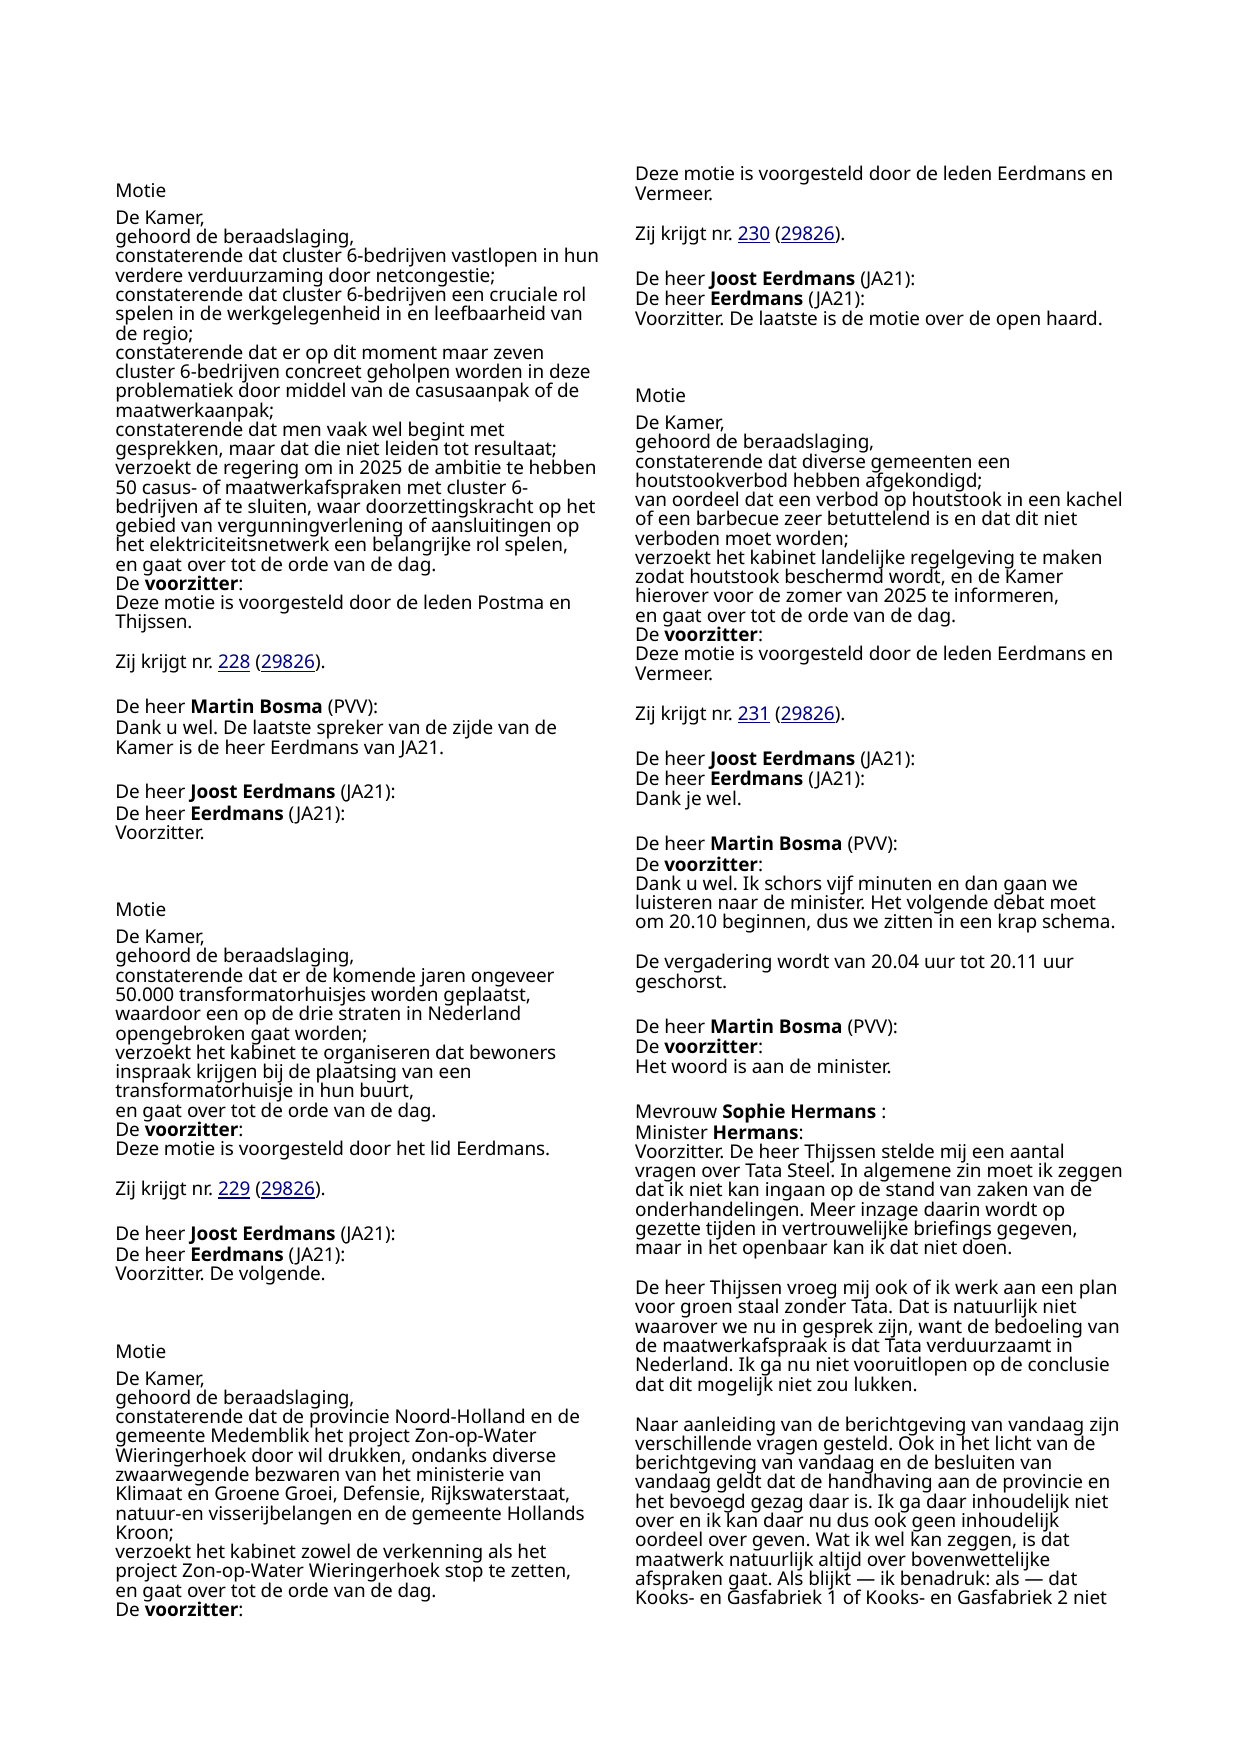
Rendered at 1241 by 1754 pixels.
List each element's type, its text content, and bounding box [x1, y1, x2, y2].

text Zij krijgt nr. 231 (29826). [635, 704, 1125, 724]
text De heer Thijssen vroeg mij ook of ik werk aan een plan voor groen staal zonder Tata. Dat is natuurlijk niet waarover we nu in gesprek zijn, want de bedoeling van de maatwerkafspraak is dat Tata verduurzaamt in Nederland. Ik ga nu niet vooruitlopen op de conclusie dat dit mogelijk niet zou lukken. [635, 1279, 1125, 1395]
text Mevrouw Sophie Hermans : [635, 1098, 1125, 1124]
text verzoekt het kabinet zowel de verkenning als het project Zon-op-Water Wieringerhoek stop te zetten, [115, 1543, 605, 1582]
text De heer Eerdmans (JA21): [115, 1246, 605, 1265]
text Deze motie is voorgesteld door de leden Eerdmans en Vermeer. [635, 165, 1125, 204]
text Voorzitter. De laatste is de motie over de open haard. [635, 310, 1125, 329]
text De Kamer, [115, 209, 605, 228]
text Minister Hermans: [635, 1124, 1125, 1143]
text constaterende dat men vaak wel begint met gesprekken, maar dat die niet leiden tot resultaat; [115, 421, 605, 459]
text Zij krijgt nr. 229 (29826). [115, 1180, 605, 1199]
text De Kamer, [635, 414, 1125, 433]
text Deze motie is voorgesteld door de leden Postma en Thijssen. [115, 594, 605, 633]
text De vergadering wordt van 20.04 uur tot 20.11 uur geschorst. [635, 953, 1125, 992]
text constaterende dat er de komende jaren ongeveer 50.000 transformatorhuisjes worden geplaatst, waardoor een op de drie straten in Nederland opengebroken gaat worden; [115, 967, 605, 1044]
text Voorzitter. [115, 824, 605, 843]
text Motie [115, 1338, 605, 1364]
text De heer Eerdmans (JA21): [635, 770, 1125, 790]
text Dank u wel. Ik schors vijf minuten en dan gaan we luisteren naar de minister. Het volgende debat moet om 20.10 beginnen, dus we zitten in een krap schema. [635, 875, 1125, 933]
text Naar aanleiding van de berichtgeving van vandaag zijn verschillende vragen gesteld. Ook in het licht van de berichtgeving van vandaag en de besluiten van vandaag geldt dat de handhaving aan de provincie en het bevoegd gezag daar is. Ik ga daar inhoudelijk niet over en ik kan daar nu dus ook geen inhoudelijk oordeel over geven. Wat ik wel kan zeggen, is dat maatwerk natuurlijk altijd over bovenwettelijke afspraken gaat. Als blijkt — ik benadruk: als — dat Kooks- en Gasfabriek 1 of Kooks- en Gasfabriek 2 niet [635, 1416, 1125, 1608]
text De heer Martin Bosma (PVV): [115, 694, 605, 719]
text gehoord de beraadslaging, [115, 947, 605, 967]
text Voorzitter. De heer Thijssen stelde mij een aantal vragen over Tata Steel. In algemene zin moet ik zeggen dat ik niet kan ingaan op de stand van zaken van de onderhandelingen. Meer inzage daarin wordt op gezette tijden in vertrouwelijke briefings gegeven, maar in het openbaar kan ik dat niet doen. [635, 1143, 1125, 1258]
text gehoord de beraadslaging, [115, 1389, 605, 1408]
text Het woord is aan de minister. [635, 1058, 1125, 1077]
text De voorzitter: [115, 1121, 605, 1140]
text De voorzitter: [635, 856, 1125, 875]
text Zij krijgt nr. 228 (29826). [115, 653, 605, 673]
text De heer Joost Eerdmans (JA21): [115, 779, 605, 804]
text De heer Martin Bosma (PVV): [635, 830, 1125, 856]
text De heer Eerdmans (JA21): [115, 804, 605, 824]
text De heer Joost Eerdmans (JA21): [635, 265, 1125, 290]
text constaterende dat de provincie Noord-Holland en de gemeente Medemblik het project Zon-op-Water Wieringerhoek door wil drukken, ondanks diverse zwaarwegende bezwaren van het ministerie van Klimaat en Groene Groei, Defensie, Rijkswaterstaat, natuur-en visserijbelangen en de gemeente Hollands Kroon; [115, 1408, 605, 1543]
text Motie [115, 177, 605, 203]
text De heer Joost Eerdmans (JA21): [115, 1220, 605, 1246]
text De Kamer, [115, 928, 605, 947]
text van oordeel dat een verbod op houtstook in een kachel of een barbecue zeer betuttelend is en dat dit niet verboden moet worden; [635, 491, 1125, 549]
text De heer Eerdmans (JA21): [635, 290, 1125, 310]
text Voorzitter. De volgende. [115, 1265, 605, 1284]
text gehoord de beraadslaging, [635, 433, 1125, 453]
text en gaat over tot de orde van de dag. [635, 607, 1125, 626]
text Dank je wel. [635, 790, 1125, 809]
text De Kamer, [115, 1369, 605, 1389]
text De heer Joost Eerdmans (JA21): [635, 745, 1125, 770]
text en gaat over tot de orde van de dag. [115, 1102, 605, 1121]
text verzoekt het kabinet te organiseren dat bewoners inspraak krijgen bij de plaatsing van een transformatorhuisje in hun buurt, [115, 1044, 605, 1102]
text Deze motie is voorgesteld door de leden Eerdmans en Vermeer. [635, 645, 1125, 684]
text De voorzitter: [115, 575, 605, 594]
text Motie [115, 896, 605, 922]
text gehoord de beraadslaging, [115, 228, 605, 247]
text constaterende dat diverse gemeenten een houtstookverbod hebben afgekondigd; [635, 453, 1125, 491]
text constaterende dat cluster 6-bedrijven een cruciale rol spelen in de werkgelegenheid in en leefbaarheid van de regio; [115, 286, 605, 344]
text Motie [635, 382, 1125, 408]
text en gaat over tot de orde van de dag. [115, 556, 605, 575]
text Zij krijgt nr. 230 (29826). [635, 224, 1125, 244]
text constaterende dat er op dit moment maar zeven cluster 6-bedrijven concreet geholpen worden in deze problematiek door middel van de casusaanpak of de maatwerkaanpak; [115, 344, 605, 421]
text verzoekt het kabinet landelijke regelgeving te maken zodat houtstook beschermd wordt, en de Kamer hierover voor de zomer van 2025 te informeren, [635, 549, 1125, 607]
text Deze motie is voorgesteld door het lid Eerdmans. [115, 1140, 605, 1159]
text verzoekt de regering om in 2025 de ambitie te hebben 50 casus- of maatwerkafspraken met cluster 6-bedrijven af te sluiten, waar doorzettingskracht op het gebied van vergunningverlening of aansluitingen op het elektriciteitsnetwerk een belangrijke rol spelen, [115, 459, 605, 556]
text De voorzitter: [635, 626, 1125, 645]
text De voorzitter: [635, 1038, 1125, 1058]
text en gaat over tot de orde van de dag. [115, 1582, 605, 1601]
text Dank u wel. De laatste spreker van de zijde van de Kamer is de heer Eerdmans van JA21. [115, 719, 605, 758]
text De voorzitter: [115, 1601, 605, 1620]
text De heer Martin Bosma (PVV): [635, 1013, 1125, 1038]
text constaterende dat cluster 6-bedrijven vastlopen in hun verdere verduurzaming door netcongestie; [115, 247, 605, 286]
